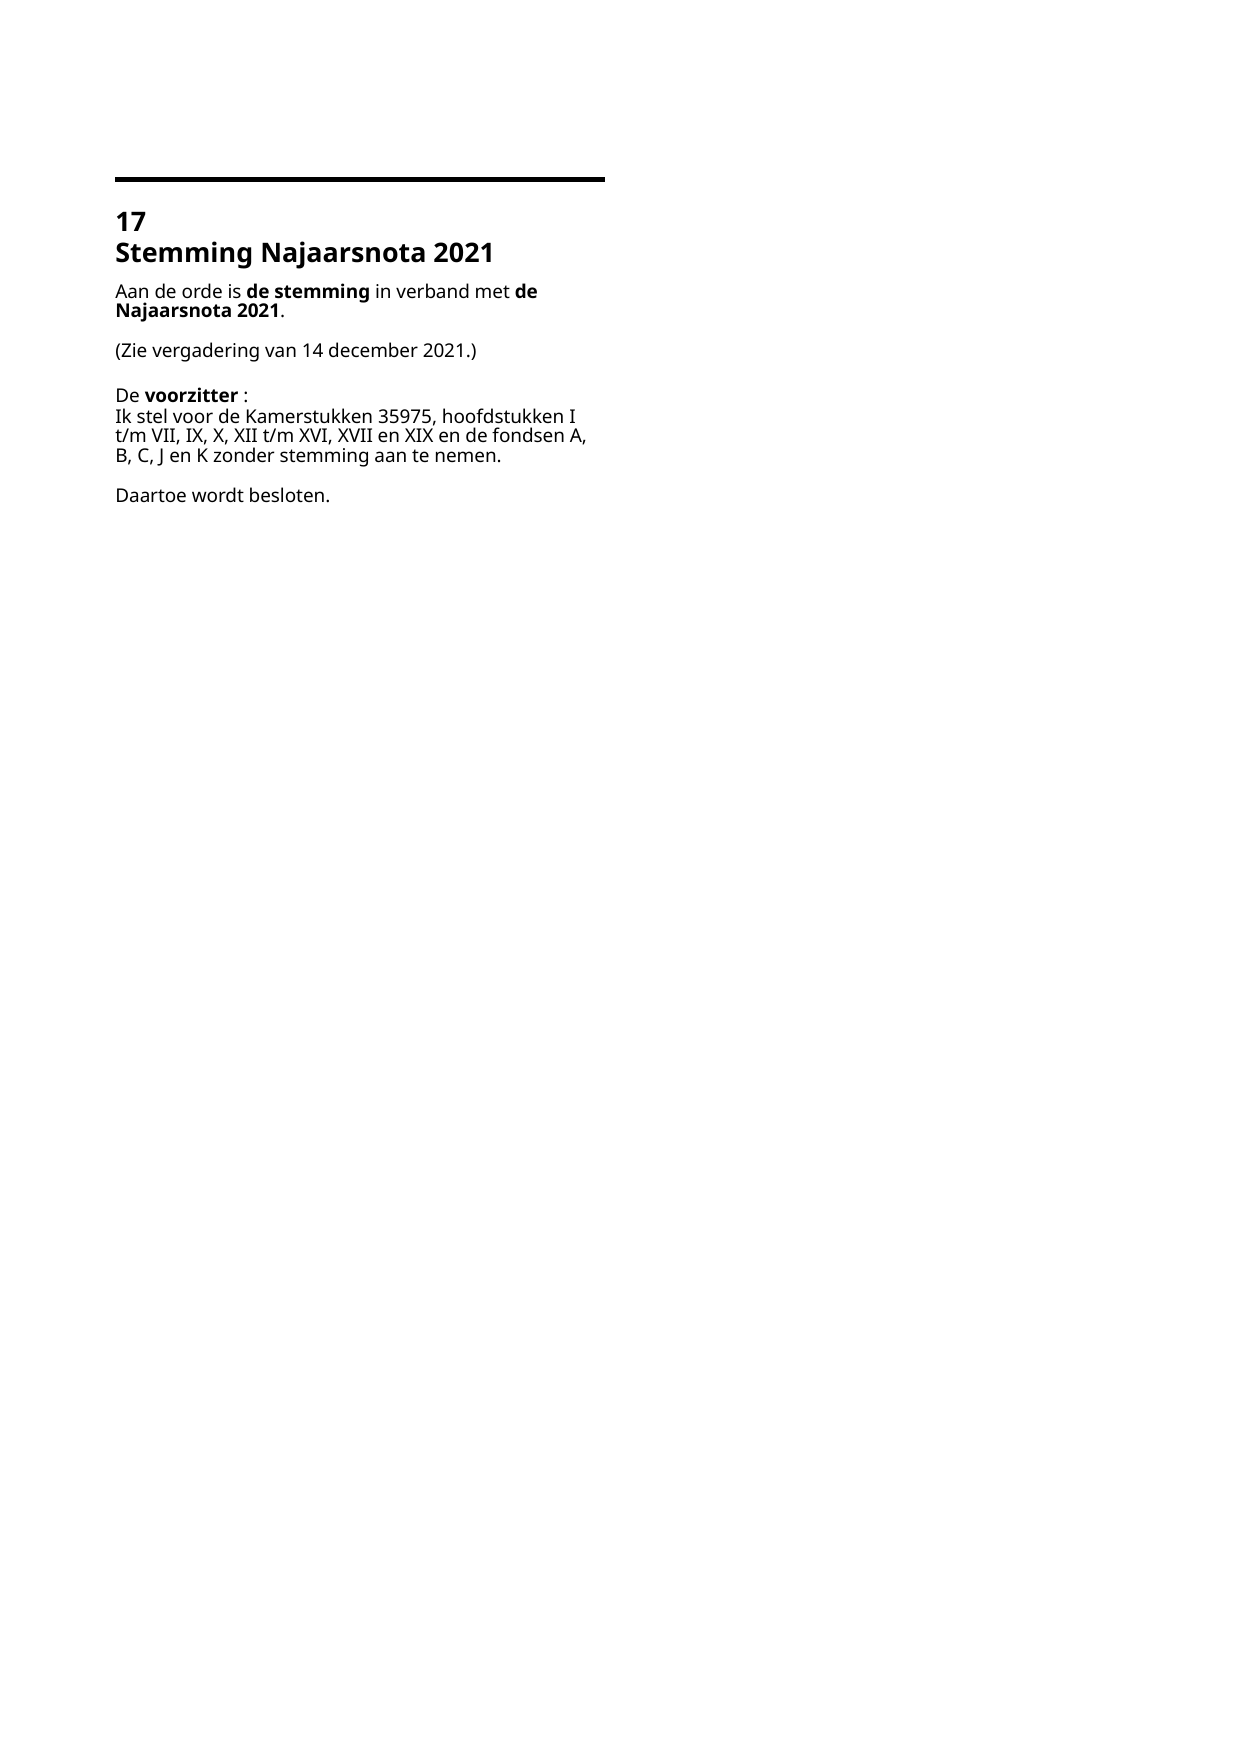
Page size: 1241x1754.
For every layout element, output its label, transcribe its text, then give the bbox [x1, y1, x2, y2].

text (Zie vergadering van 14 december 2021.) [115, 342, 605, 362]
text Aan de orde is de stemming in verband met de Najaarsnota 2021. [115, 283, 605, 322]
text 17 [115, 203, 605, 239]
text Stemming Najaarsnota 2021 [115, 239, 605, 283]
text De voorzitter : [115, 382, 605, 408]
text Ik stel voor de Kamerstukken 35975, hoofdstukken I t/m VII, IX, X, XII t/m XVI, XVII en XIX en de fondsen A, B, C, J en K zonder stemming aan te nemen. [115, 408, 605, 466]
text Daartoe wordt besloten. [115, 487, 605, 506]
